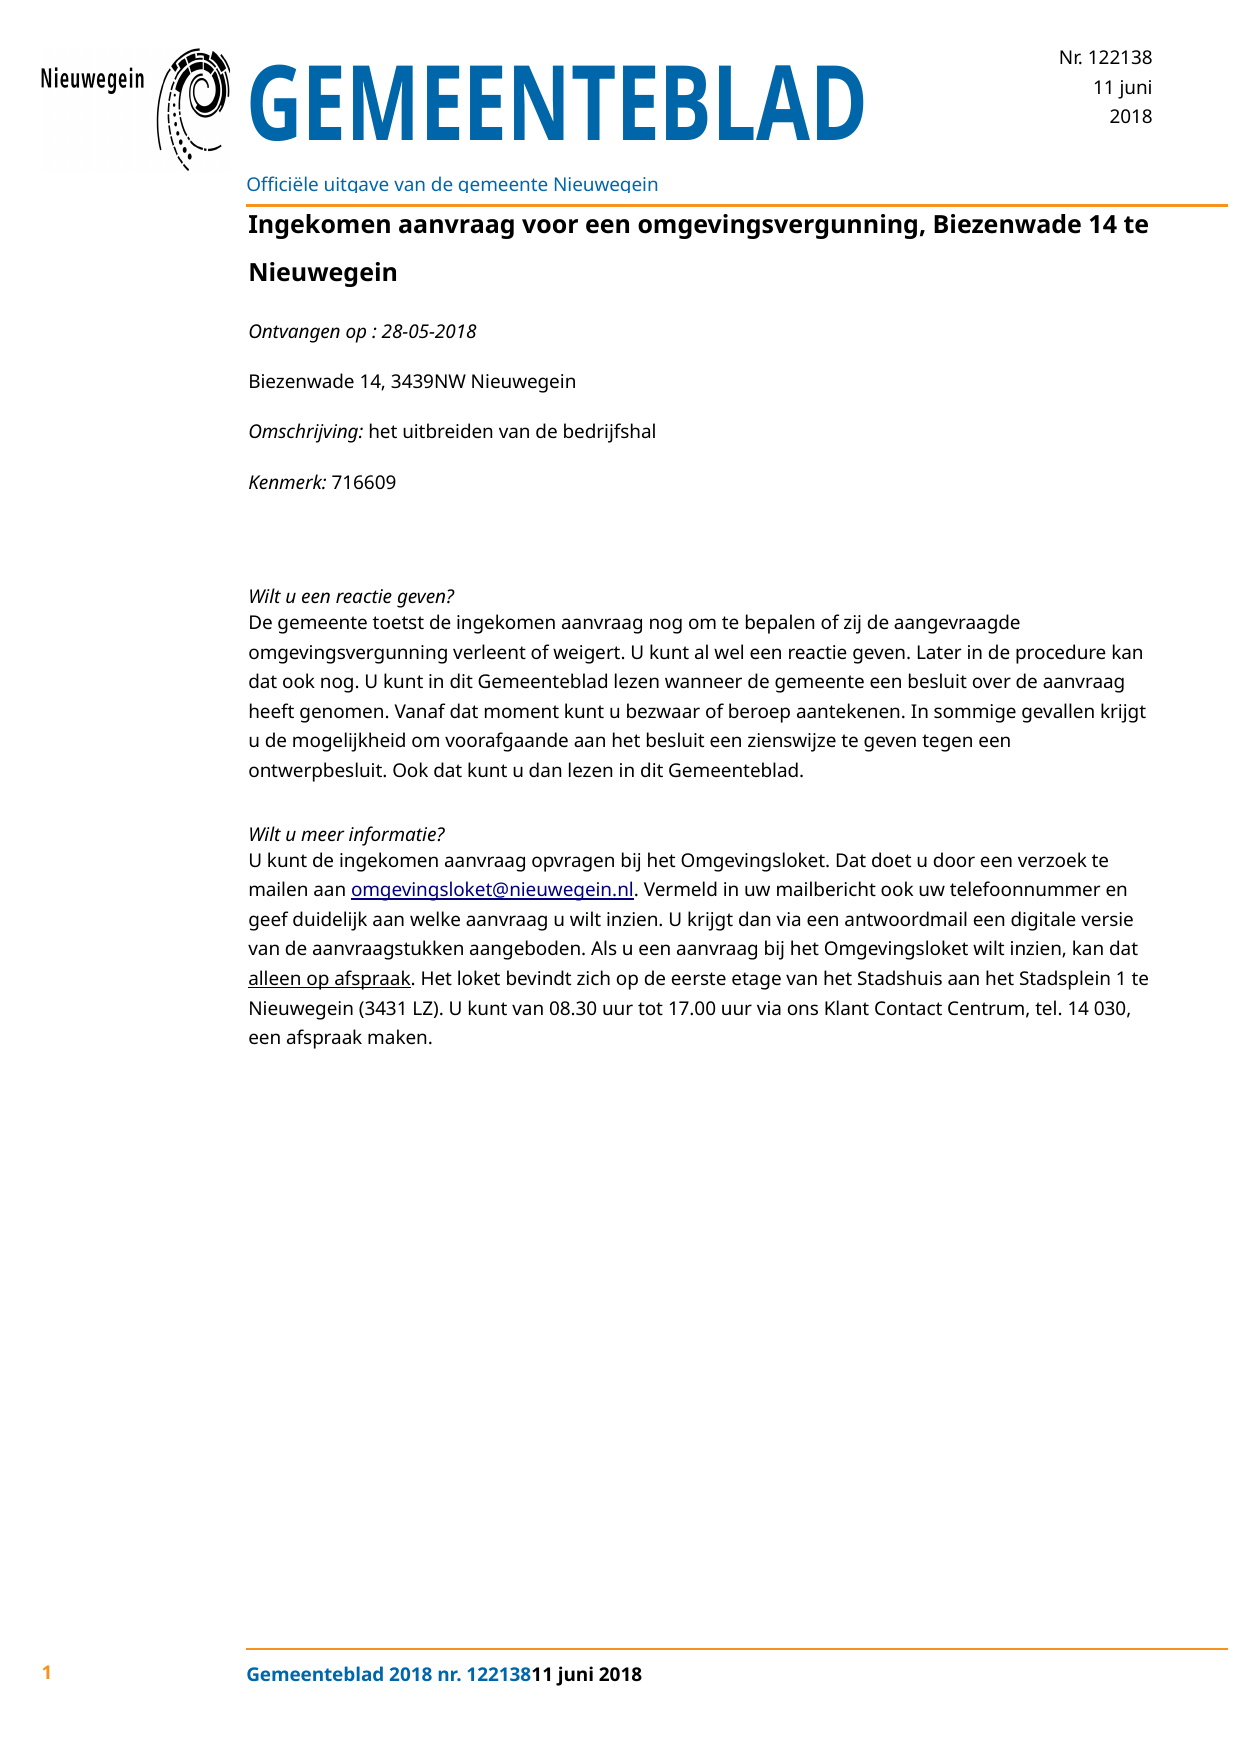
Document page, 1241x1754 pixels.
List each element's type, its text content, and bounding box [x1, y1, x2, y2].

text Omschrijving: het uitbreiden van de bedrijfshal [248, 419, 1152, 444]
text Wilt u meer informatie? [248, 821, 1152, 847]
text Wilt u een reactie geven? [248, 583, 1152, 609]
text Kenmerk: 716609 [248, 469, 1152, 495]
text De gemeente toetst de ingekomen aanvraag nog om te bepalen of zij de aangevraagde omgevingsvergunning verleent of weigert. U kunt al wel een reactie geven. Later in de procedure kan dat ook nog. U kunt in dit Gemeenteblad lezen wanneer de gemeente een besluit over de aanvraag heeft genomen. Vanaf dat moment kunt u bezwaar of beroep aantekenen. In sommige gevallen krijgt u de mogelijkheid om voorafgaande aan het besluit een zienswijze te geven tegen een ontwerpbesluit. Ook dat kunt u dan lezen in dit Gemeenteblad. [248, 609, 1152, 783]
text Ingekomen aanvraag voor een omgevingsvergunning, Biezenwade 14 te Nieuwegein [248, 207, 1152, 288]
text Ontvangen op : 28-05-2018 [248, 318, 1152, 344]
text Biezenwade 14, 3439NW Nieuwegein [248, 368, 1152, 394]
text U kunt de ingekomen aanvraag opvragen bij het Omgevingsloket. Dat doet u door een verzoek te mailen aan omgevingsloket@nieuwegein.nl. Vermeld in uw mailbericht ook uw telefoonnummer en geef duidelijk aan welke aanvraag u wilt inzien. U krijgt dan via een antwoordmail een digitale versie van de aanvraagstukken aangeboden. Als u een aanvraag bij het Omgevingsloket wilt inzien, kan dat alleen op afspraak. Het loket bevindt zich op de eerste etage van het Stadshuis aan het Stadsplein 1 te Nieuwegein (3431 LZ). U kunt van 08.30 uur tot 17.00 uur via ons Klant Contact Centrum, tel. 14 030, een afspraak maken. [248, 847, 1152, 1050]
picture [41, 47, 231, 172]
